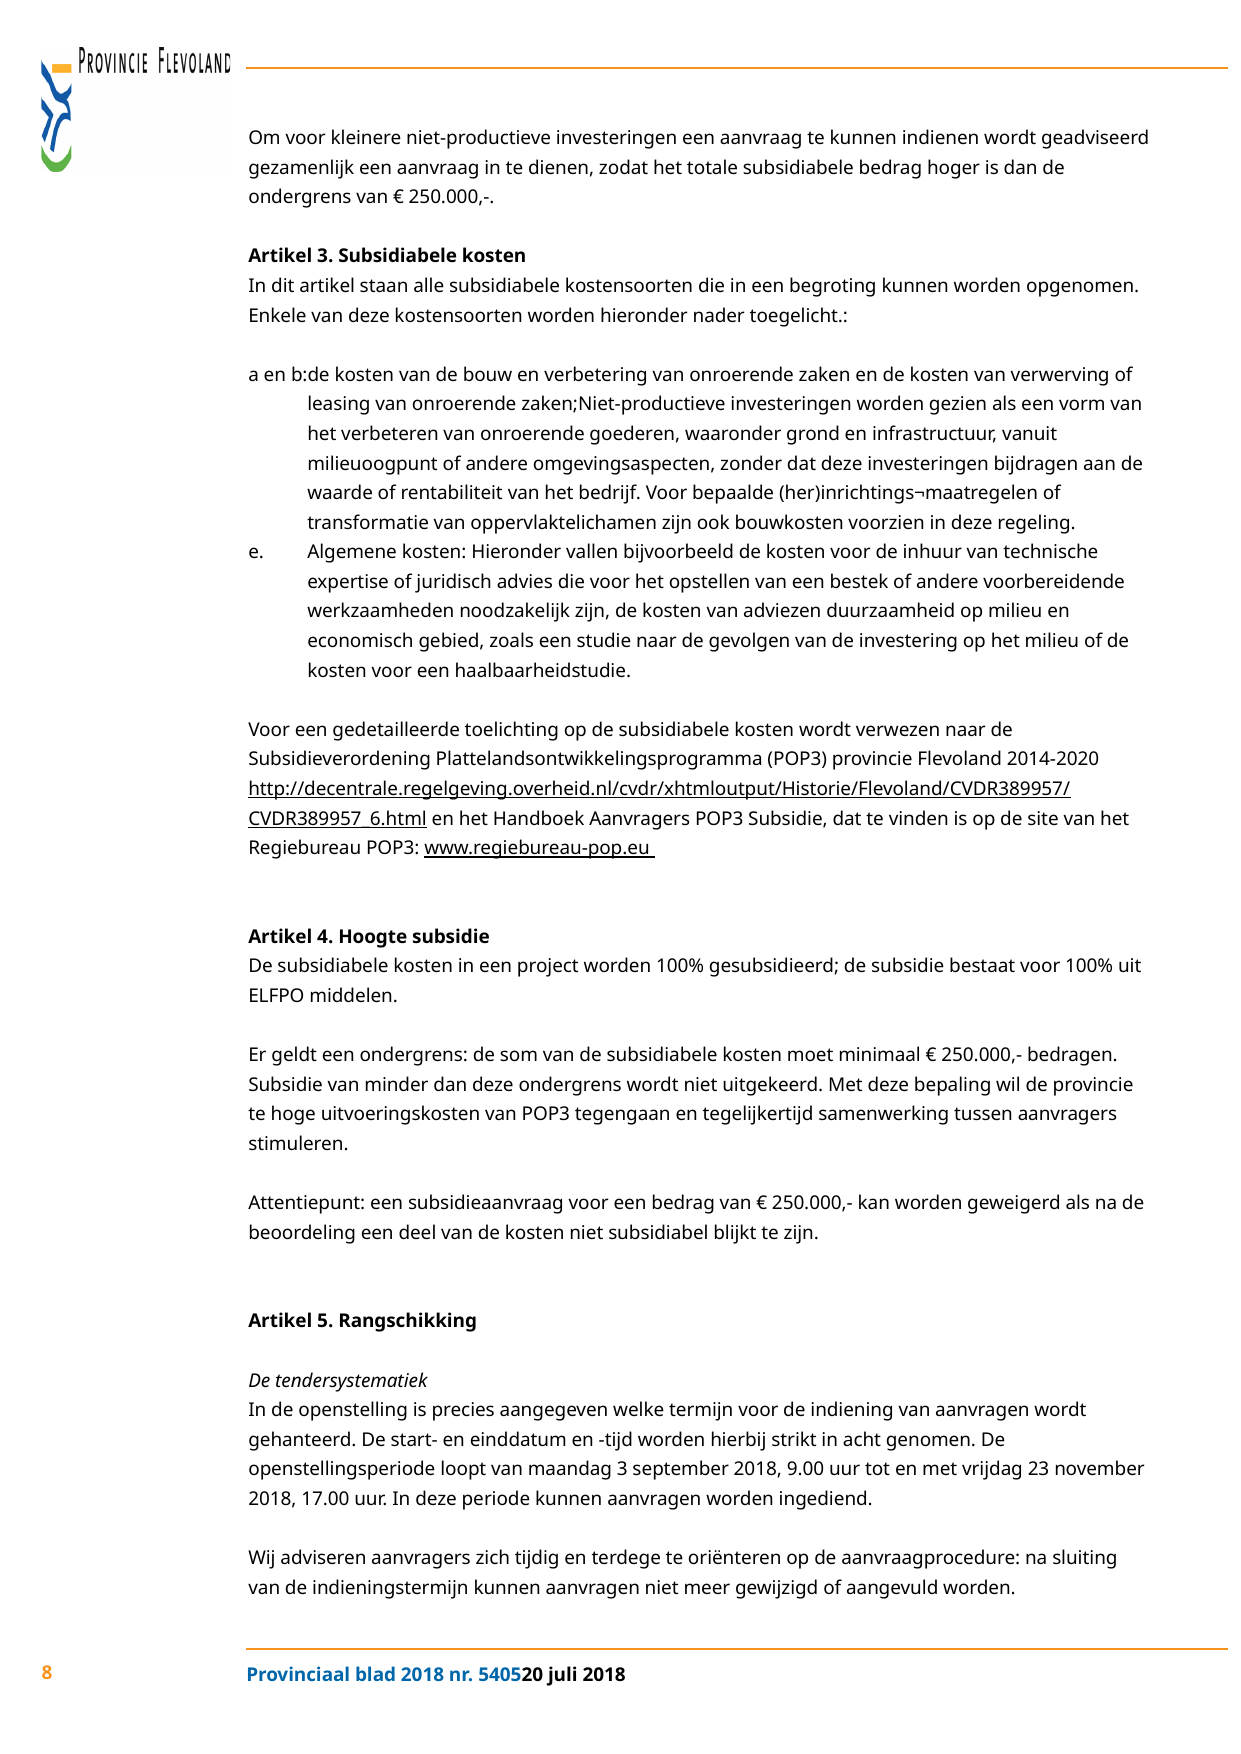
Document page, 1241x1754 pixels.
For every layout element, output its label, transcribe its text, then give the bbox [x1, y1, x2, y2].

list de kosten van de bouw en verbetering van onroerende zaken en de kosten van verwerving of leasing van onroerende zaken;Niet-productieve investeringen worden gezien als een vorm van het verbeteren van onroerende goederen, waaronder grond en infrastructuur, vanuit milieuoogpunt of andere omgevingsaspecten, zonder dat deze investeringen bijdragen aan de waarde of rentabiliteit van het bedrijf. Voor bepaalde (her)inrichtings¬maatregelen of transformatie van oppervlaktelichamen zijn ook bouwkosten voorzien in deze regeling. [248, 361, 1152, 535]
text In de openstelling is precies aangegeven welke termijn voor de indiening van aanvragen wordt gehanteerd. De start- en einddatum en -tijd worden hierbij strikt in acht genomen. De openstellingsperiode loopt van maandag 3 september 2018, 9.00 uur tot en met vrijdag 23 november 2018, 17.00 uur. In deze periode kunnen aanvragen worden ingediend. [248, 1396, 1152, 1511]
text Wij adviseren aanvragers zich tijdig en terdege te oriënteren op de aanvraagprocedure: na sluiting van de indieningstermijn kunnen aanvragen niet meer gewijzigd of aangevuld worden. [248, 1544, 1152, 1600]
text De tendersystematiek [248, 1367, 1152, 1393]
text Artikel 4. Hoogte subsidie [248, 923, 1152, 949]
text Enkele van deze kostensoorten worden hieronder nader toegelicht.: [248, 302, 1152, 328]
text Er geldt een ondergrens: de som van de subsidiabele kosten moet minimaal € 250.000,- bedragen. Subsidie van minder dan deze ondergrens wordt niet uitgekeerd. Met deze bepaling wil de provincie te hoge uitvoeringskosten van POP3 tegengaan en tegelijkertijd samenwerking tussen aanvragers stimuleren. [248, 1041, 1152, 1156]
text De subsidiabele kosten in een project worden 100% gesubsidieerd; de subsidie bestaat voor 100% uit ELFPO middelen. [248, 953, 1152, 1008]
picture [41, 47, 231, 172]
text Om voor kleinere niet-productieve investeringen een aanvraag te kunnen indienen wordt geadviseerd gezamenlijk een aanvraag in te dienen, zodat het totale subsidiabele bedrag hoger is dan de ondergrens van € 250.000,-. [248, 124, 1152, 209]
text Artikel 3. Subsidiabele kosten [248, 243, 1152, 268]
list Algemene kosten: Hieronder vallen bijvoorbeeld de kosten voor de inhuur van technische expertise of juridisch advies die voor het opstellen van een bestek of andere voorbereidende werkzaamheden noodzakelijk zijn, de kosten van adviezen duurzaamheid op milieu en economisch gebied, zoals een studie naar de gevolgen van de investering op het milieu of de kosten voor een haalbaarheidstudie. [248, 538, 1152, 683]
text Voor een gedetailleerde toelichting op de subsidiabele kosten wordt verwezen naar de Subsidieverordening Plattelandsontwikkelingsprogramma (POP3) provincie Flevoland 2014-2020 http://decentrale.regelgeving.overheid.nl/cvdr/xhtmloutput/Historie/Flevoland/CVDR389957/CVDR389957_6.html en het Handboek Aanvragers POP3 Subsidie, dat te vinden is op de site van het Regiebureau POP3: www.regiebureau-pop.eu [248, 716, 1152, 860]
text Artikel 5. Rangschikking [248, 1308, 1152, 1333]
text Attentiepunt: een subsidieaanvraag voor een bedrag van € 250.000,- kan worden geweigerd als na de beoordeling een deel van de kosten niet subsidiabel blijkt te zijn. [248, 1189, 1152, 1245]
text In dit artikel staan alle subsidiabele kostensoorten die in een begroting kunnen worden opgenomen. [248, 272, 1152, 298]
